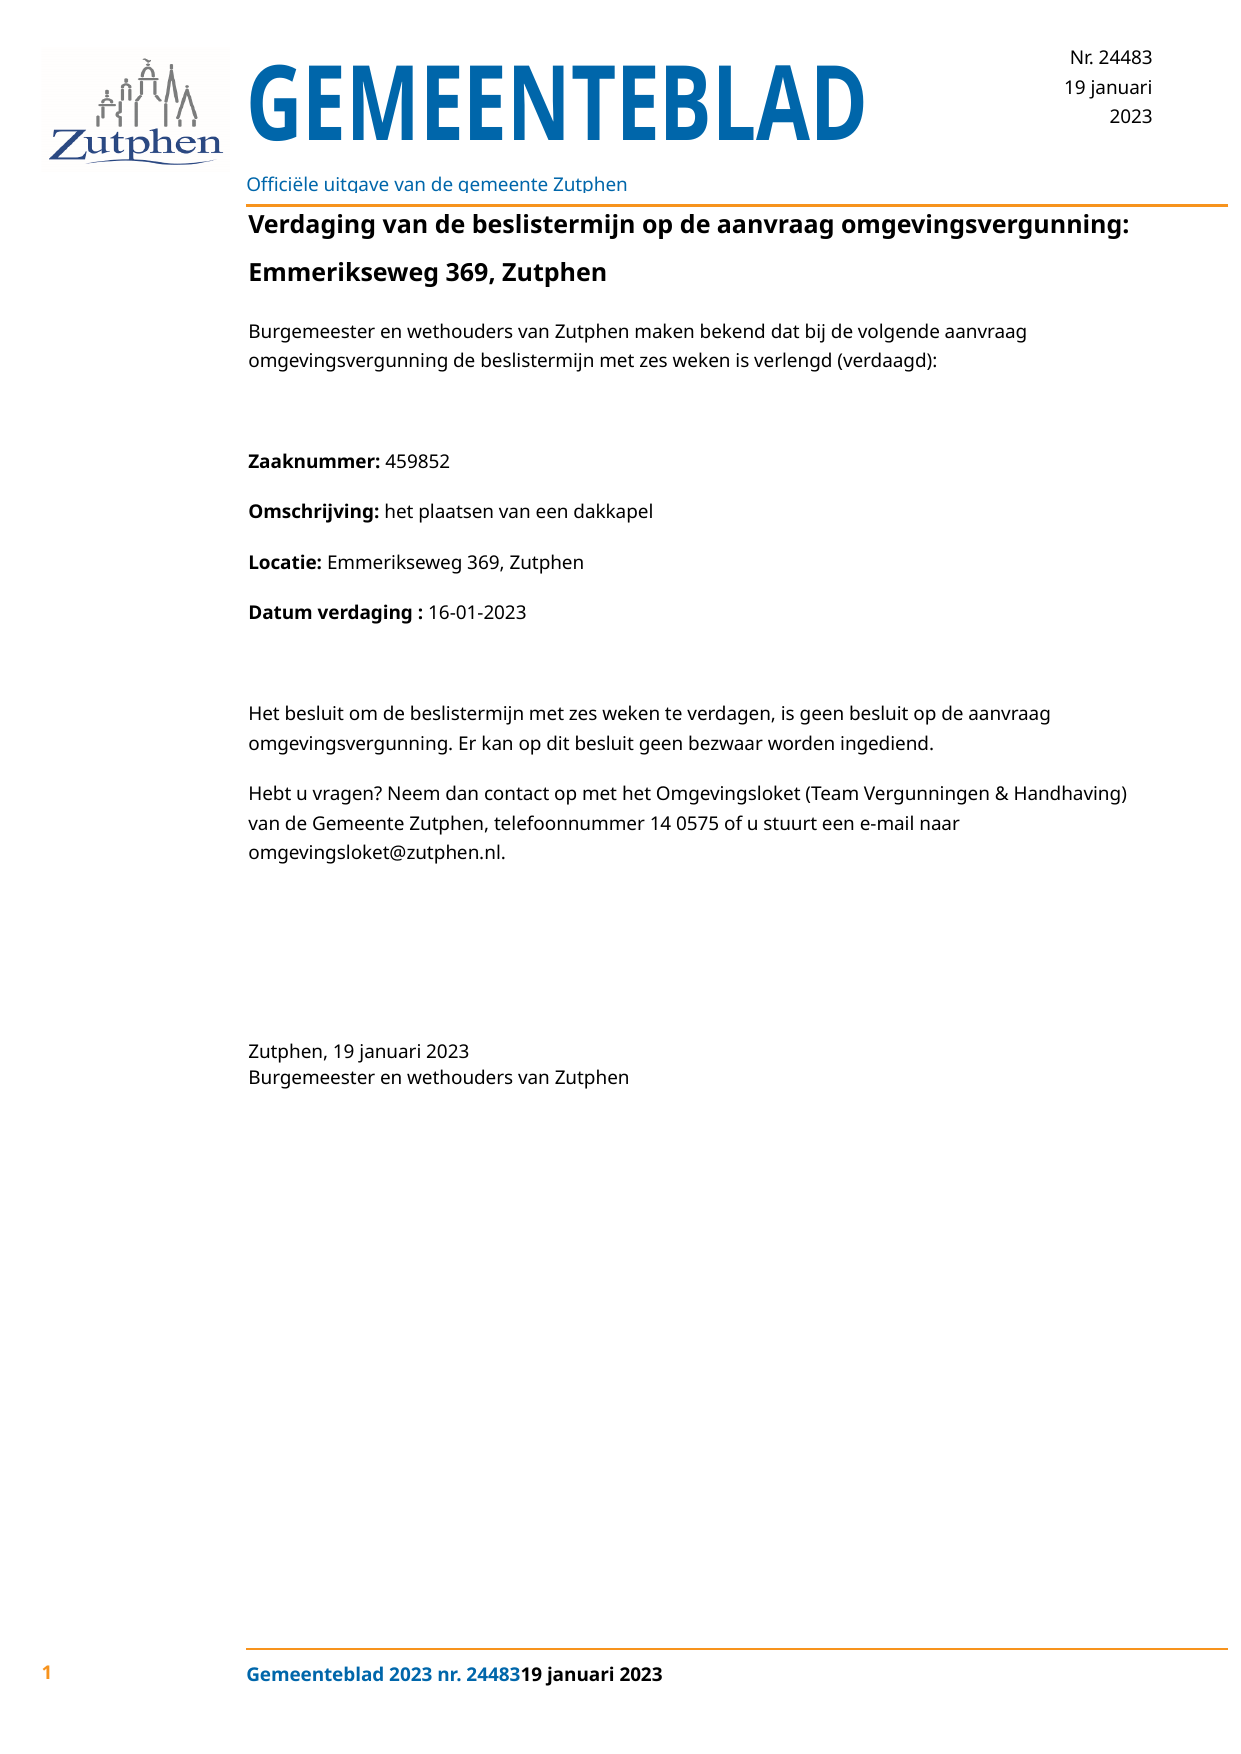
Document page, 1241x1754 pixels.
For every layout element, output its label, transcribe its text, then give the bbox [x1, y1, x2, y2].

text Verdaging van de beslistermijn op de aanvraag omgevingsvergunning: Emmerikseweg 369, Zutphen [248, 207, 1152, 288]
text Burgemeester en wethouders van Zutphen [248, 1064, 1152, 1090]
text Locatie: Emmerikseweg 369, Zutphen [248, 549, 1152, 575]
text Zaaknummer: 459852 [248, 448, 1152, 474]
picture [41, 47, 231, 172]
text Burgemeester en wethouders van Zutphen maken bekend dat bij de volgende aanvraag omgevingsvergunning de beslistermijn met zes weken is verlengd (verdaagd): [248, 318, 1152, 373]
text Datum verdaging : 16-01-2023 [248, 599, 1152, 625]
text Hebt u vragen? Neem dan contact op met het Omgevingsloket (Team Vergunningen & Handhaving) van de Gemeente Zutphen, telefoonnummer 14 0575 of u stuurt een e-mail naar omgevingsloket@zutphen.nl. [248, 780, 1152, 865]
text Het besluit om de beslistermijn met zes weken te verdagen, is geen besluit op de aanvraag omgevingsvergunning. Er kan op dit besluit geen bezwaar worden ingediend. [248, 700, 1152, 756]
text Omschrijving: het plaatsen van een dakkapel [248, 499, 1152, 524]
text Zutphen, 19 januari 2023 [248, 1039, 1152, 1064]
